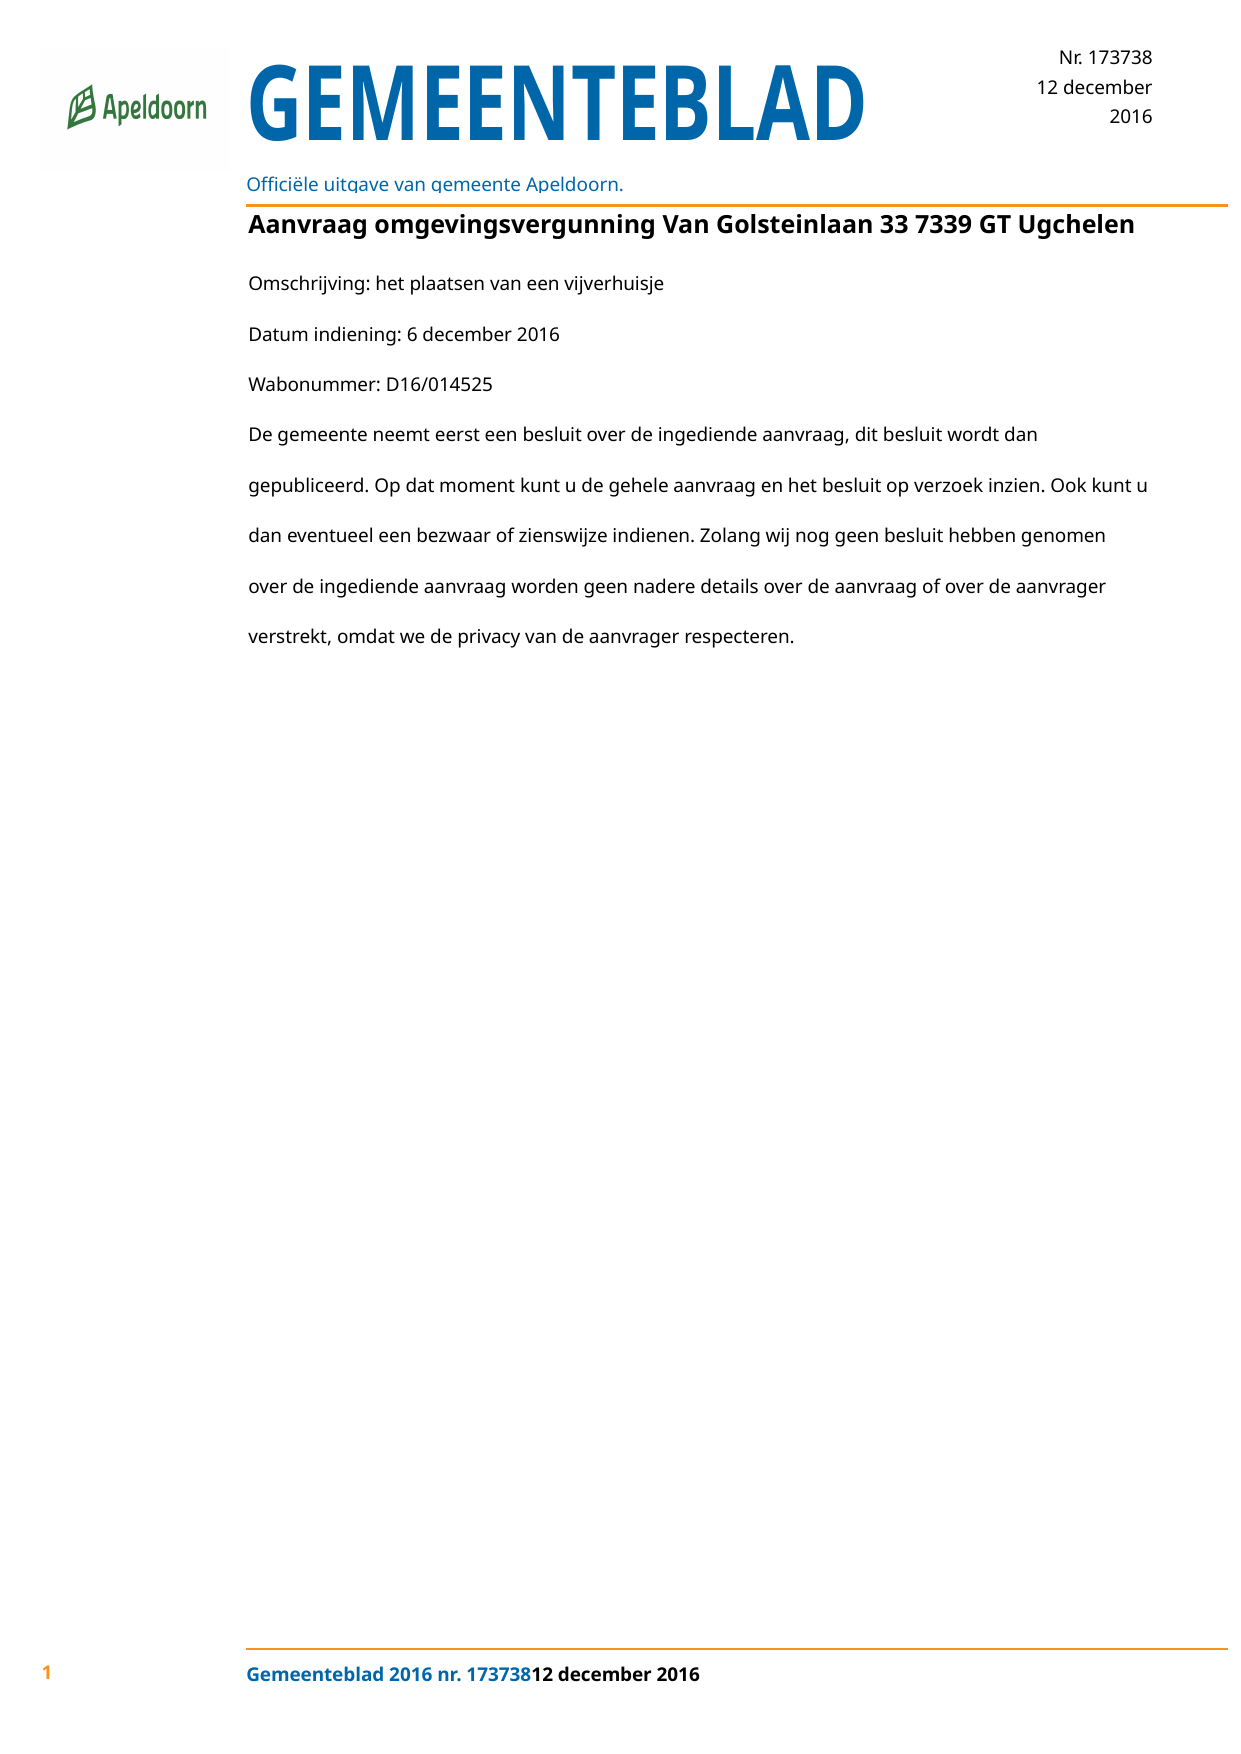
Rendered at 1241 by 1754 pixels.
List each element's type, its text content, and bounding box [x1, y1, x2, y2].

text over de ingediende aanvraag worden geen nadere details over de aanvraag of over de aanvrager [248, 573, 1152, 598]
text De gemeente neemt eerst een besluit over de ingediende aanvraag, dit besluit wordt dan [248, 422, 1152, 447]
text Aanvraag omgevingsvergunning Van Golsteinlaan 33 7339 GT Ugchelen [248, 207, 1152, 241]
text Datum indiening: 6 december 2016 [248, 321, 1152, 346]
text dan eventueel een bezwaar of zienswijze indienen. Zolang wij nog geen besluit hebben genomen [248, 522, 1152, 548]
text verstrekt, omdat we de privacy van de aanvrager respecteren. [248, 623, 1152, 649]
text Omschrijving: het plaatsen van een vijverhuisje [248, 270, 1152, 296]
text gepubliceerd. Op dat moment kunt u de gehele aanvraag en het besluit op verzoek inzien. Ook kunt u [248, 472, 1152, 498]
text Wabonummer: D16/014525 [248, 371, 1152, 397]
picture [41, 47, 231, 172]
